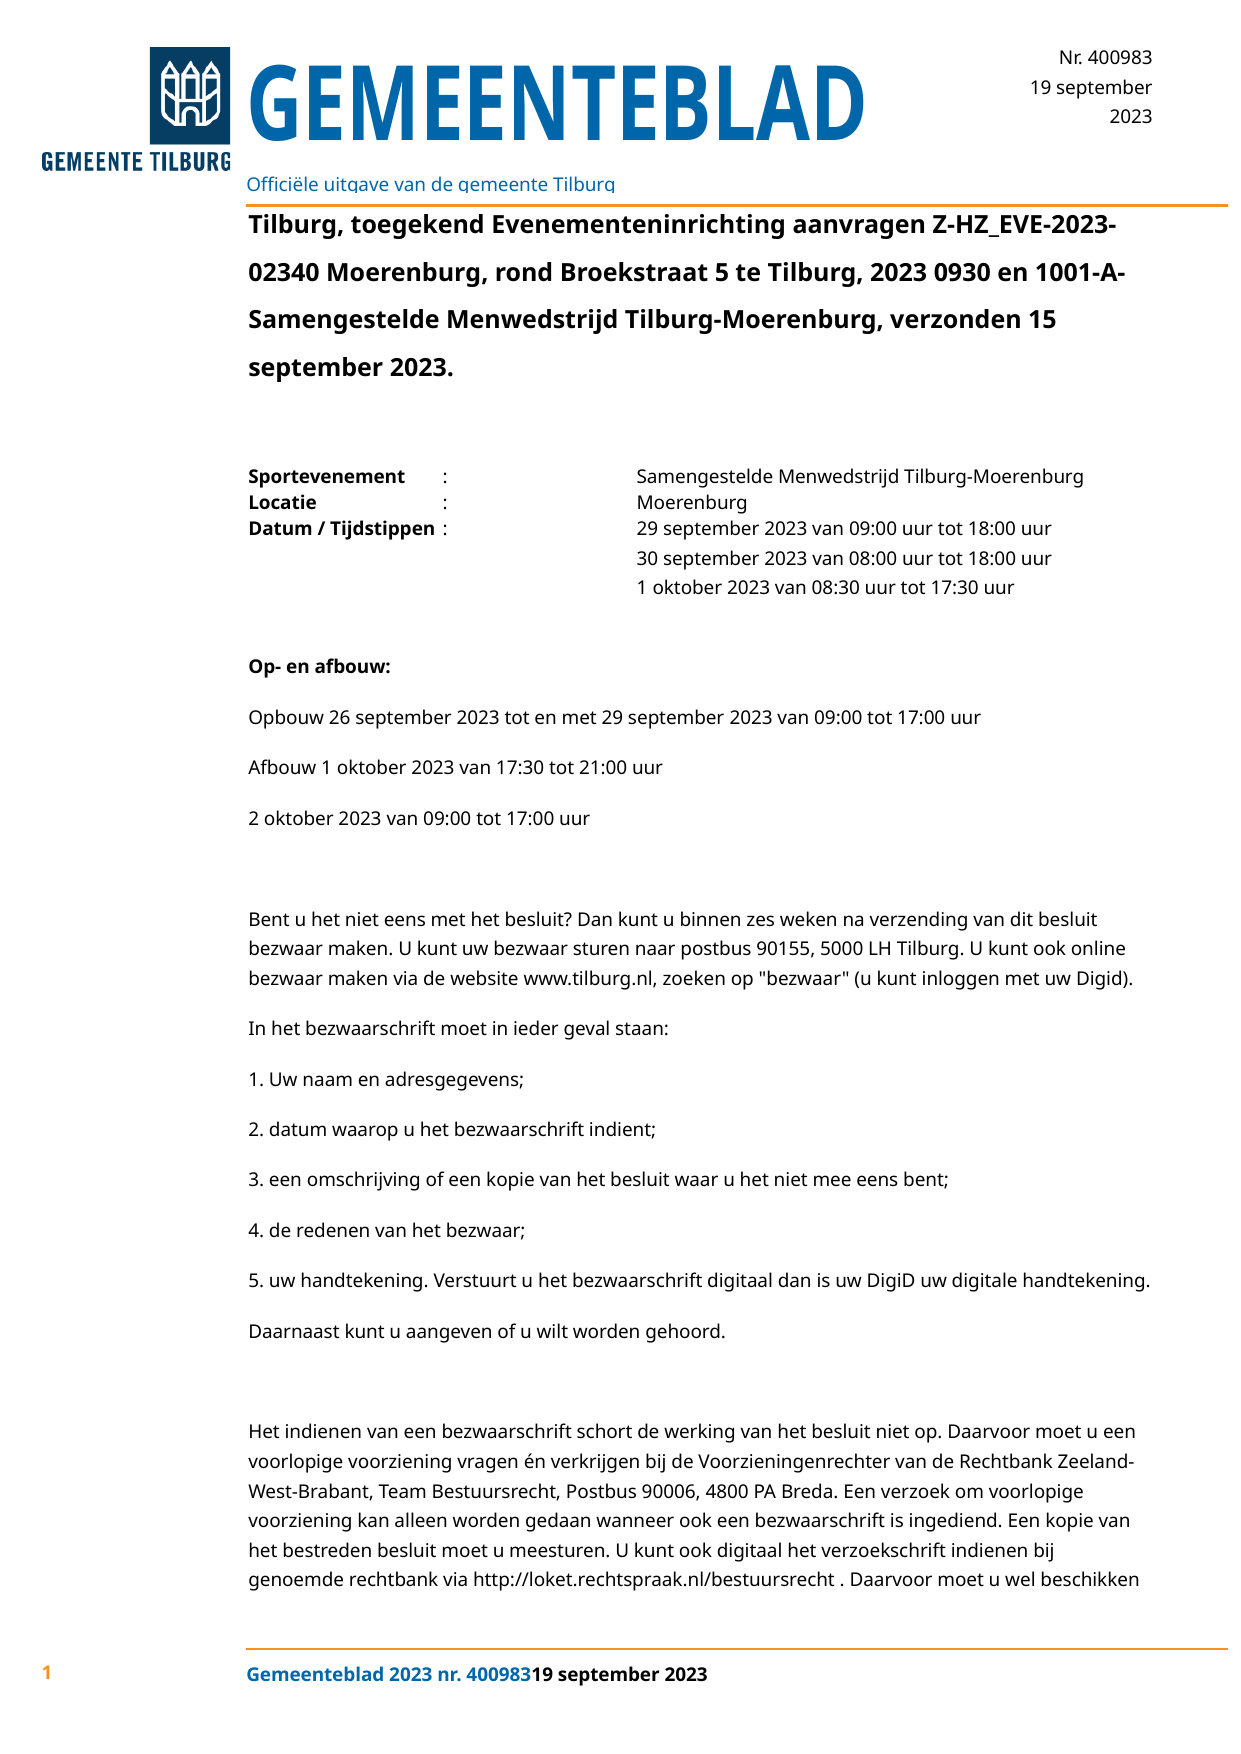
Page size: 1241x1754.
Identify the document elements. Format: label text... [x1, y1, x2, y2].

text 3. een omschrijving of een kopie van het besluit waar u het niet mee eens bent; [248, 1167, 1152, 1192]
table_header Sportevenement [248, 464, 442, 489]
picture [41, 47, 231, 172]
text Tilburg, toegekend Evenementeninrichting aanvragen Z-HZ_EVE-2023-02340 Moerenburg, rond Broekstraat 5 te Tilburg, 2023 0930 en 1001-A-Samengestelde Menwedstrijd Tilburg-Moerenburg, verzonden 15 september 2023. [248, 207, 1152, 384]
text Het indienen van een bezwaarschrift schort de werking van het besluit niet op. Daarvoor moet u een voorlopige voorziening vragen én verkrijgen bij de Voorzieningenrechter van de Rechtbank Zeeland-West-Brabant, Team Bestuursrecht, Postbus 90006, 4800 PA Breda. Een verzoek om voorlopige voorziening kan alleen worden gedaan wanneer ook een bezwaarschrift is ingediend. Een kopie van het bestreden besluit moet u meesturen. U kunt ook digitaal het verzoekschrift indienen bij genoemde rechtbank via http://loket.rechtspraak.nl/bestuursrecht . Daarvoor moet u wel beschikken [248, 1419, 1152, 1592]
text 2. datum waarop u het bezwaarschrift indient; [248, 1116, 1152, 1142]
text Afbouw 1 oktober 2023 van 17:30 tot 21:00 uur [248, 754, 1152, 780]
text In het bezwaarschrift moet in ieder geval staan: [248, 1015, 1152, 1041]
table_cell Moerenburg [636, 489, 1152, 515]
text Opbouw 26 september 2023 tot en met 29 september 2023 van 09:00 tot 17:00 uur [248, 704, 1152, 730]
table_cell 29 september 2023 van 09:00 uur tot 18:00 uur 30 september 2023 van 08:00 uur tot 18:00 uur 1 oktober 2023 van 08:30 uur tot 17:30 uur [636, 515, 1152, 600]
text 2 oktober 2023 van 09:00 tot 17:00 uur [248, 805, 1152, 831]
table_cell : [442, 489, 636, 515]
table_cell : [442, 515, 636, 600]
table_header Samengestelde Menwedstrijd Tilburg-Moerenburg [636, 464, 1152, 489]
text Bent u het niet eens met het besluit? Dan kunt u binnen zes weken na verzending van dit besluit bezwaar maken. U kunt uw bezwaar sturen naar postbus 90155, 5000 LH Tilburg. U kunt ook online bezwaar maken via de website www.tilburg.nl, zoeken op "bezwaar" (u kunt inloggen met uw Digid). [248, 906, 1152, 991]
table_cell Locatie [248, 489, 442, 515]
text 4. de redenen van het bezwaar; [248, 1217, 1152, 1243]
text 1. Uw naam en adresgegevens; [248, 1066, 1152, 1091]
table_cell Datum / Tijdstippen [248, 515, 442, 600]
text Daarnaast kunt u aangeven of u wilt worden gehoord. [248, 1318, 1152, 1343]
table_header : [442, 464, 636, 489]
text Op- en afbouw: [248, 654, 1152, 679]
text 5. uw handtekening. Verstuurt u het bezwaarschrift digitaal dan is uw DigiD uw digitale handtekening. [248, 1267, 1152, 1293]
